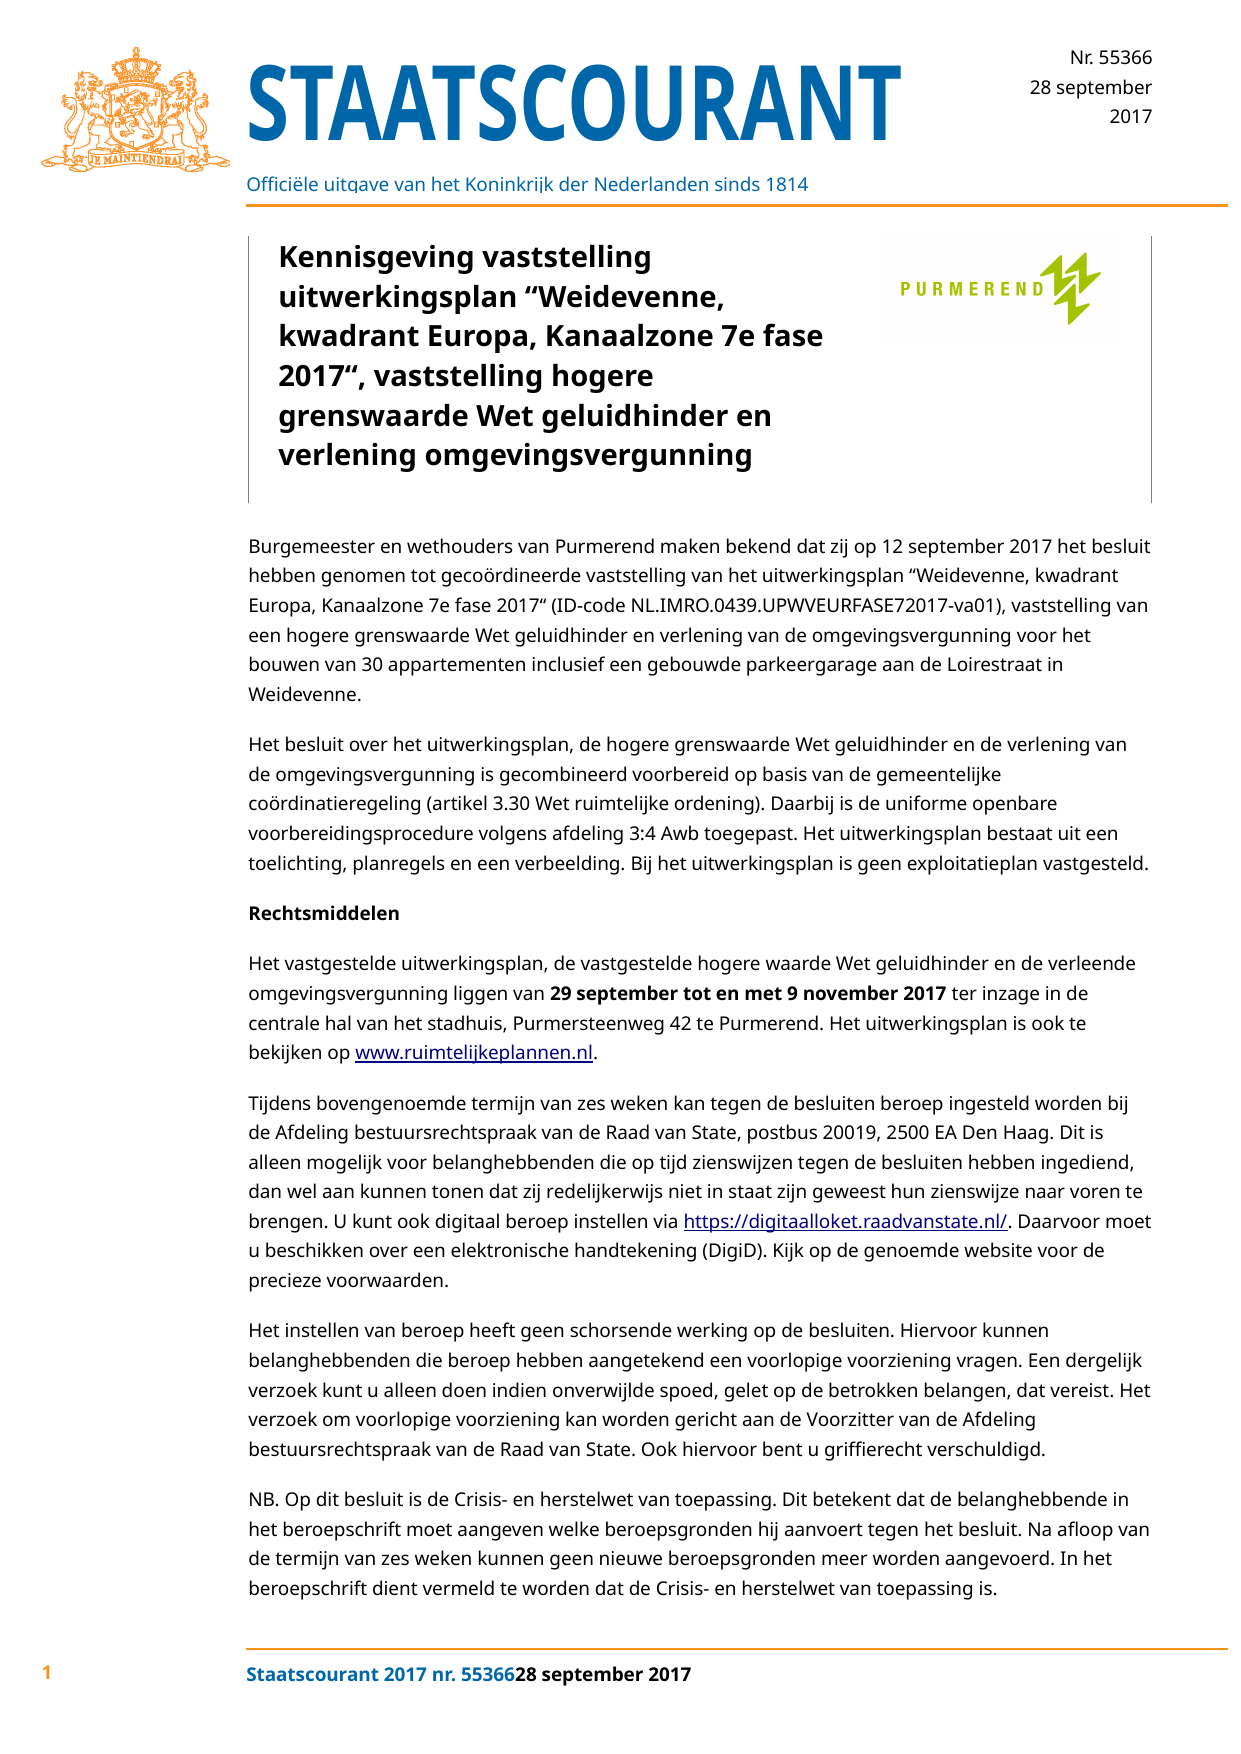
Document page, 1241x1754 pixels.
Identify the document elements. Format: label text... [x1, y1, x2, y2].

text Burgemeester en wethouders van Purmerend maken bekend dat zij op 12 september 2017 het besluit hebben genomen tot gecoördineerde vaststelling van het uitwerkingsplan “Weidevenne, kwadrant Europa, Kanaalzone 7e fase 2017“ (ID-code NL.IMRO.0439.UPWVEURFASE72017-va01), vaststelling van een hogere grenswaarde Wet geluidhinder en verlening van de omgevingsvergunning voor het bouwen van 30 appartementen inclusief een gebouwde parkeergarage aan de Loirestraat in Weidevenne. [248, 533, 1152, 707]
picture [41, 47, 231, 172]
table_header Kennisgeving vaststelling uitwerkingsplan “Weidevenne, kwadrant Europa, Kanaalzone 7e fase 2017“, vaststelling hogere grenswaarde Wet geluidhinder en verlening omgevingsvergunning [249, 236, 850, 503]
text Het besluit over het uitwerkingsplan, de hogere grenswaarde Wet geluidhinder en de verlening van de omgevingsvergunning is gecombineerd voorbereid op basis van de gemeentelijke coördinatieregeling (artikel 3.30 Wet ruimtelijke ordening). Daarbij is de uniforme openbare voorbereidingsprocedure volgens afdeling 3:4 Awb toegepast. Het uitwerkingsplan bestaat uit een toelichting, planregels en een verbeelding. Bij het uitwerkingsplan is geen exploitatieplan vastgesteld. [248, 731, 1152, 875]
text Het instellen van beroep heeft geen schorsende werking op de besluiten. Hiervoor kunnen belanghebbenden die beroep hebben aangetekend een voorlopige voorziening vragen. Een dergelijk verzoek kunt u alleen doen indien onverwijlde spoed, gelet op de betrokken belangen, dat vereist. Het verzoek om voorlopige voorziening kan worden gericht aan de Voorzitter van de Afdeling bestuursrechtspraak van de Raad van State. Ook hiervoor bent u griffierecht verschuldigd. [248, 1318, 1152, 1462]
picture [882, 236, 1119, 342]
text Het vastgestelde uitwerkingsplan, de vastgestelde hogere waarde Wet geluidhinder en de verleende omgevingsvergunning liggen van 29 september tot en met 9 november 2017 ter inzage in de centrale hal van het stadhuis, Purmersteenweg 42 te Purmerend. Het uitwerkingsplan is ook te bekijken op www.ruimtelijkeplannen.nl. [248, 951, 1152, 1065]
table_header [850, 236, 1151, 503]
text NB. Op dit besluit is de Crisis- en herstelwet van toepassing. Dit betekent dat de belanghebbende in het beroepschrift moet aangeven welke beroepsgronden hij aanvoert tegen het besluit. Na afloop van de termijn van zes weken kunnen geen nieuwe beroepsgronden meer worden aangevoerd. In het beroepschrift dient vermeld te worden dat de Crisis- en herstelwet van toepassing is. [248, 1486, 1152, 1601]
text Rechtsmiddelen [248, 900, 1152, 926]
text Tijdens bovengenoemde termijn van zes weken kan tegen de besluiten beroep ingesteld worden bij de Afdeling bestuursrechtspraak van de Raad van State, postbus 20019, 2500 EA Den Haag. Dit is alleen mogelijk voor belanghebbenden die op tijd zienswijzen tegen de besluiten hebben ingediend, dan wel aan kunnen tonen dat zij redelijkerwijs niet in staat zijn geweest hun zienswijze naar voren te brengen. U kunt ook digitaal beroep instellen via https://digitaalloket.raadvanstate.nl/. Daarvoor moet u beschikken over een elektronische handtekening (DigiD). Kijk op de genoemde website voor de precieze voorwaarden. [248, 1090, 1152, 1293]
